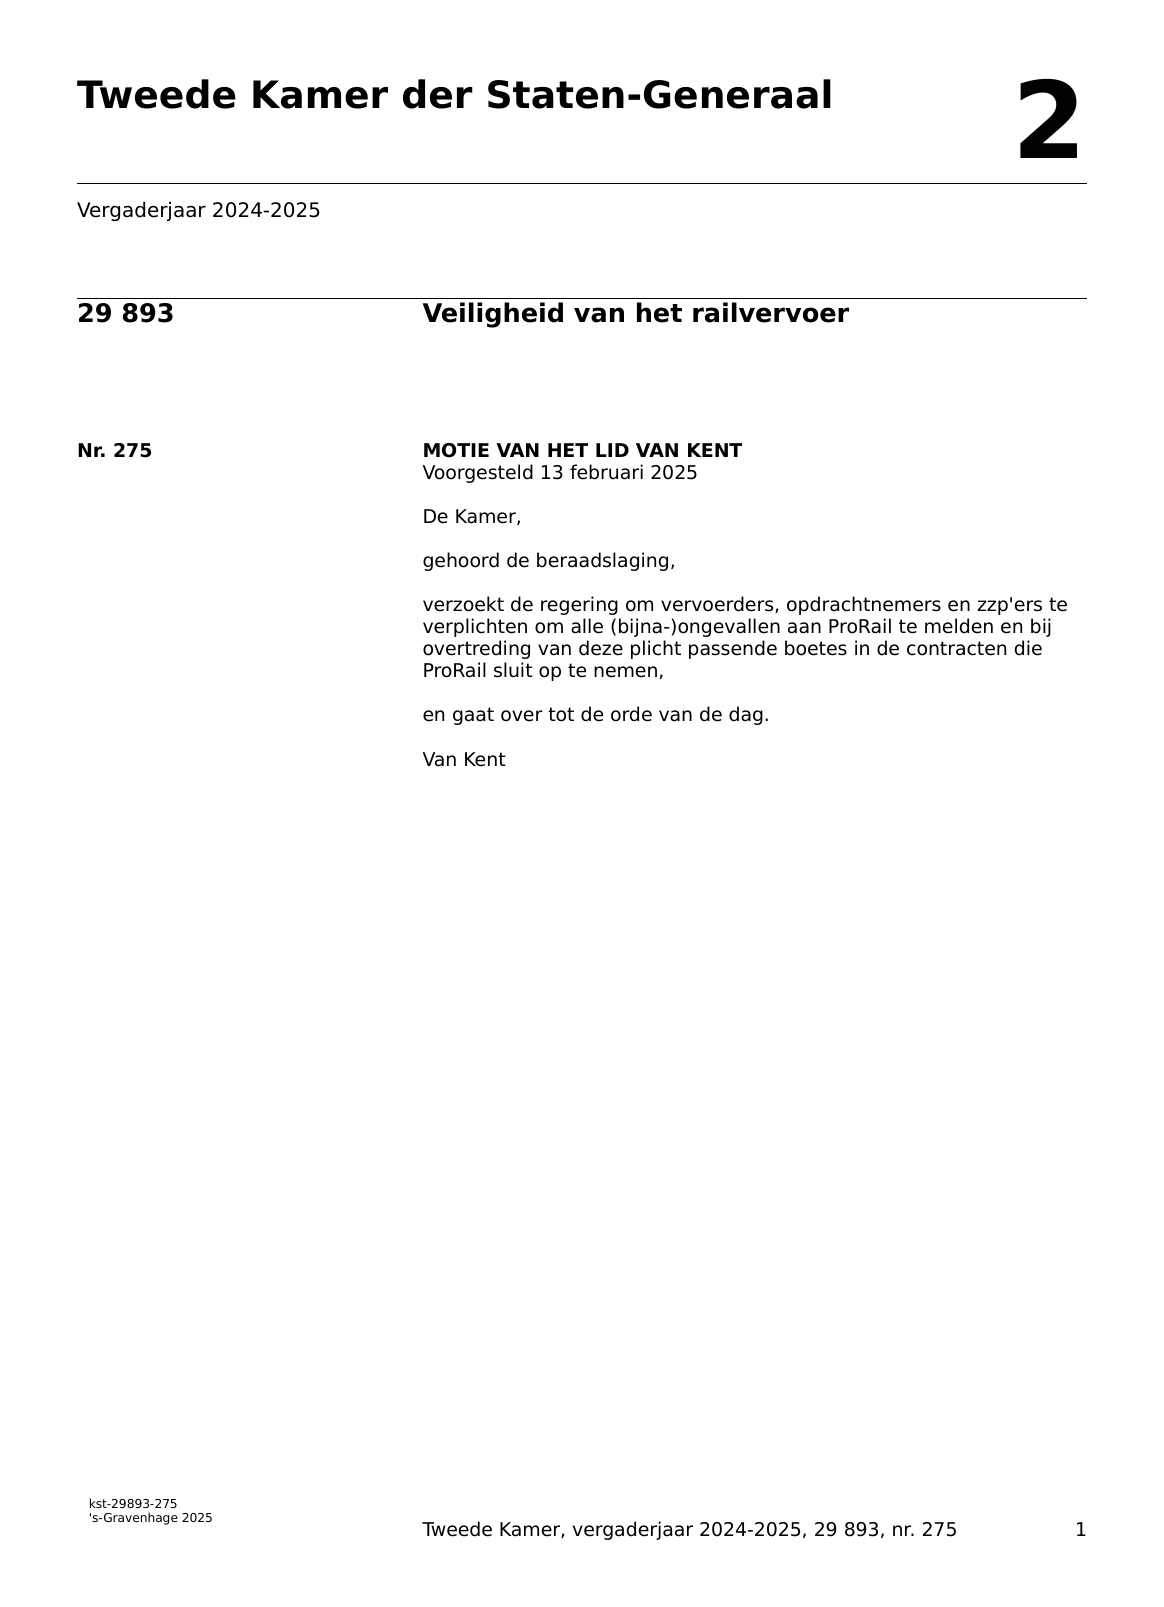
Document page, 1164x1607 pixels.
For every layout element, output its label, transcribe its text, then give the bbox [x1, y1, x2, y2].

subtitle 29 893 Veiligheid van het railvervoer [77, 299, 1087, 329]
text verzoekt de regering om vervoerders, opdrachtnemers en zzp'ers te verplichten om alle (bijna-)ongevallen aan ProRail te melden en bij overtreding van deze plicht passende boetes in de contracten die ProRail sluit op te nemen, [422, 594, 1087, 682]
text Voorgesteld 13 februari 2025 [422, 462, 1087, 484]
subtitle Nr. 275 MOTIE VAN HET LID VAN KENT [77, 440, 1087, 462]
text Van Kent [422, 748, 1087, 770]
table_cell Vergaderjaar 2024-2025 [77, 184, 1087, 298]
table_header 2 [886, 59, 1087, 183]
table_header Tweede Kamer der Staten-Generaal [77, 59, 886, 183]
text en gaat over tot de orde van de dag. [422, 704, 1087, 726]
text De Kamer, [422, 506, 1087, 528]
text 's-Gravenhage 2025 [88, 1511, 323, 1525]
text gehoord de beraadslaging, [422, 550, 1087, 572]
text kst-29893-275 [88, 1497, 323, 1511]
